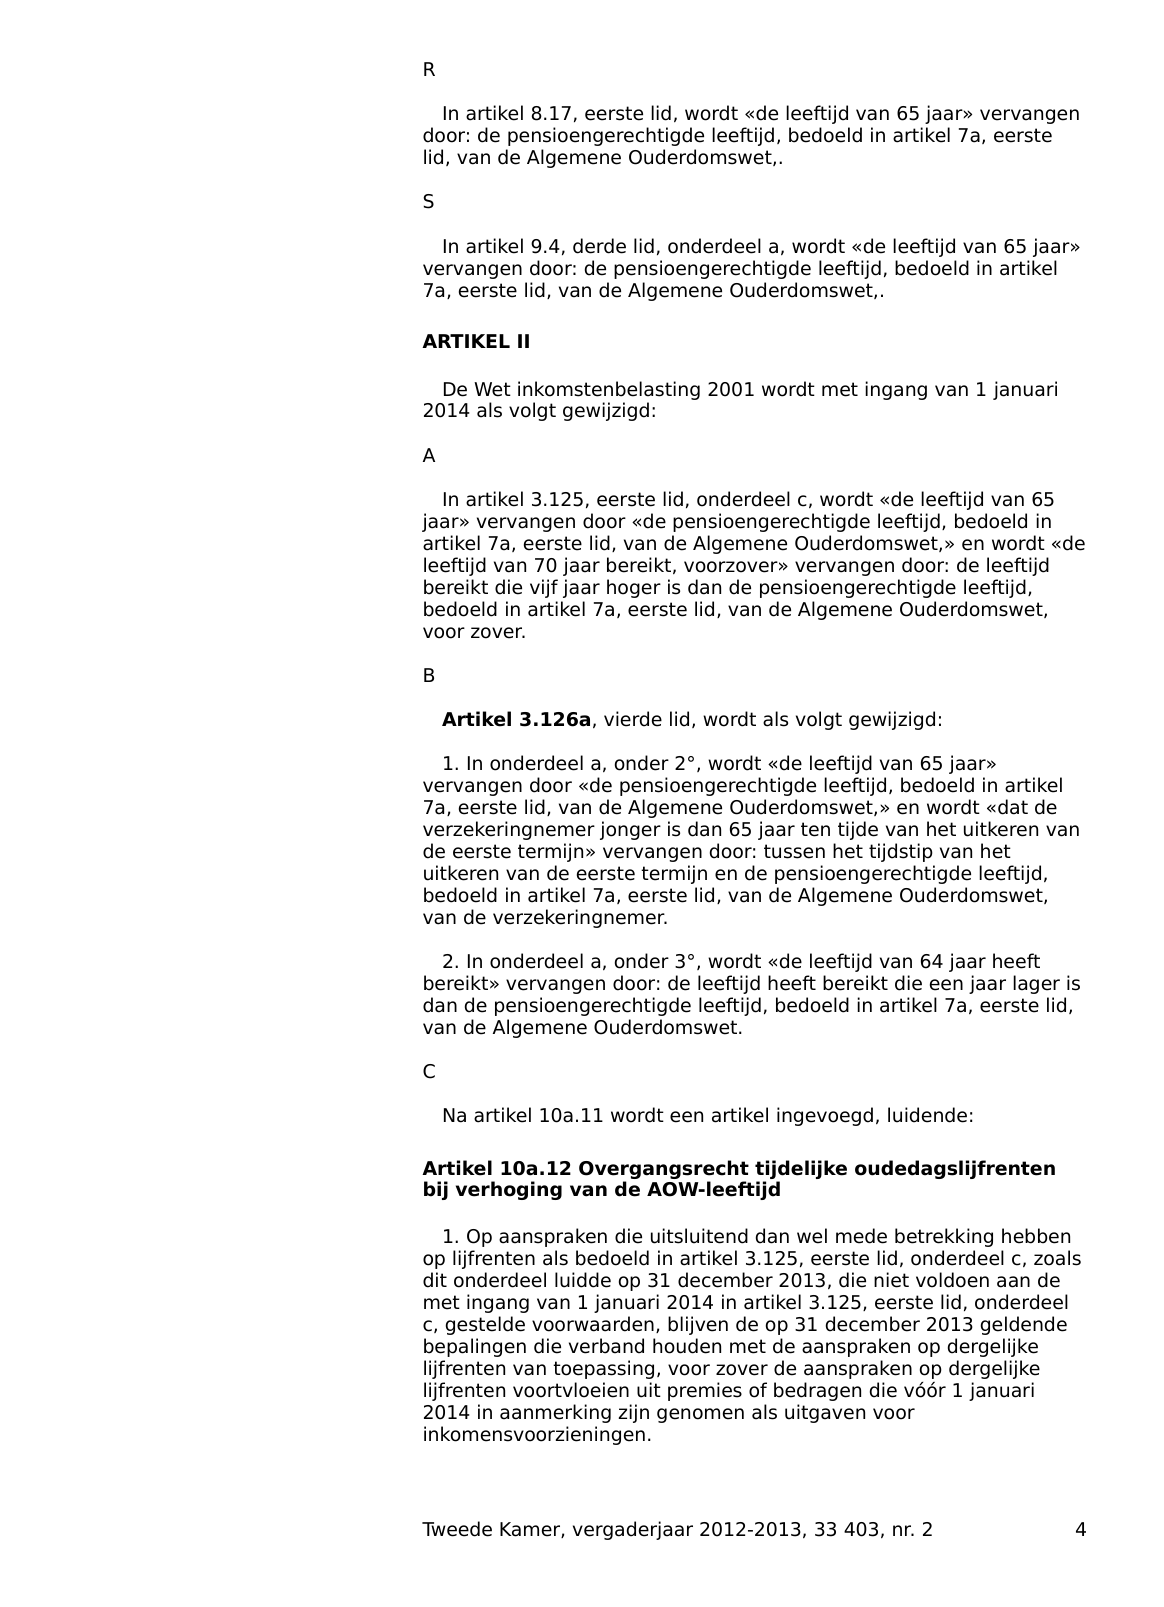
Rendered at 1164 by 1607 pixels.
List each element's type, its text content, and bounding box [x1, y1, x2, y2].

text A [422, 444, 1087, 467]
text Na artikel 10a.11 wordt een artikel ingevoegd, luidende: [422, 1105, 1087, 1127]
subtitle ARTIKEL II [422, 331, 1087, 353]
text In artikel 8.17, eerste lid, wordt «de leeftijd van 65 jaar» vervangen door: de pensioengerechtigde leeftijd, bedoeld in artikel 7a, eerste lid, van de Algemene Ouderdomswet,. [422, 103, 1087, 169]
text C [422, 1061, 1087, 1083]
text S [422, 191, 1087, 213]
text B [422, 665, 1087, 687]
text 1. Op aanspraken die uitsluitend dan wel mede betrekking hebben op lijfrenten als bedoeld in artikel 3.125, eerste lid, onderdeel c, zoals dit onderdeel luidde op 31 december 2013, die niet voldoen aan de met ingang van 1 januari 2014 in artikel 3.125, eerste lid, onderdeel c, gestelde voorwaarden, blijven de op 31 december 2013 geldende bepalingen die verband houden met de aanspraken op dergelijke lijfrenten van toepassing, voor zover de aanspraken op dergelijke lijfrenten voortvloeien uit premies of bedragen die vóór 1 januari 2014 in aanmerking zijn genomen als uitgaven voor inkomensvoorzieningen. [422, 1226, 1087, 1446]
text R [422, 59, 1087, 81]
text 2. In onderdeel a, onder 3°, wordt «de leeftijd van 64 jaar heeft bereikt» vervangen door: de leeftijd heeft bereikt die een jaar lager is dan de pensioengerechtigde leeftijd, bedoeld in artikel 7a, eerste lid, van de Algemene Ouderdomswet. [422, 951, 1087, 1039]
text 1. In onderdeel a, onder 2°, wordt «de leeftijd van 65 jaar» vervangen door «de pensioengerechtigde leeftijd, bedoeld in artikel 7a, eerste lid, van de Algemene Ouderdomswet,» en wordt «dat de verzekeringnemer jonger is dan 65 jaar ten tijde van het uitkeren van de eerste termijn» vervangen door: tussen het tijdstip van het uitkeren van de eerste termijn en de pensioengerechtigde leeftijd, bedoeld in artikel 7a, eerste lid, van de Algemene Ouderdomswet, van de verzekeringnemer. [422, 753, 1087, 929]
subtitle Artikel 10a.12 Overgangsrecht tijdelijke oudedagslijfrenten bij verhoging van de AOW-leeftijd [422, 1157, 1087, 1201]
text In artikel 9.4, derde lid, onderdeel a, wordt «de leeftijd van 65 jaar» vervangen door: de pensioengerechtigde leeftijd, bedoeld in artikel 7a, eerste lid, van de Algemene Ouderdomswet,. [422, 236, 1087, 301]
text De Wet inkomstenbelasting 2001 wordt met ingang van 1 januari 2014 als volgt gewijzigd: [422, 378, 1087, 422]
text In artikel 3.125, eerste lid, onderdeel c, wordt «de leeftijd van 65 jaar» vervangen door «de pensioengerechtigde leeftijd, bedoeld in artikel 7a, eerste lid, van de Algemene Ouderdomswet,» en wordt «de leeftijd van 70 jaar bereikt, voorzover» vervangen door: de leeftijd bereikt die vijf jaar hoger is dan de pensioengerechtigde leeftijd, bedoeld in artikel 7a, eerste lid, van de Algemene Ouderdomswet, voor zover. [422, 489, 1087, 643]
text Artikel 3.126a, vierde lid, wordt als volgt gewijzigd: [422, 709, 1087, 731]
